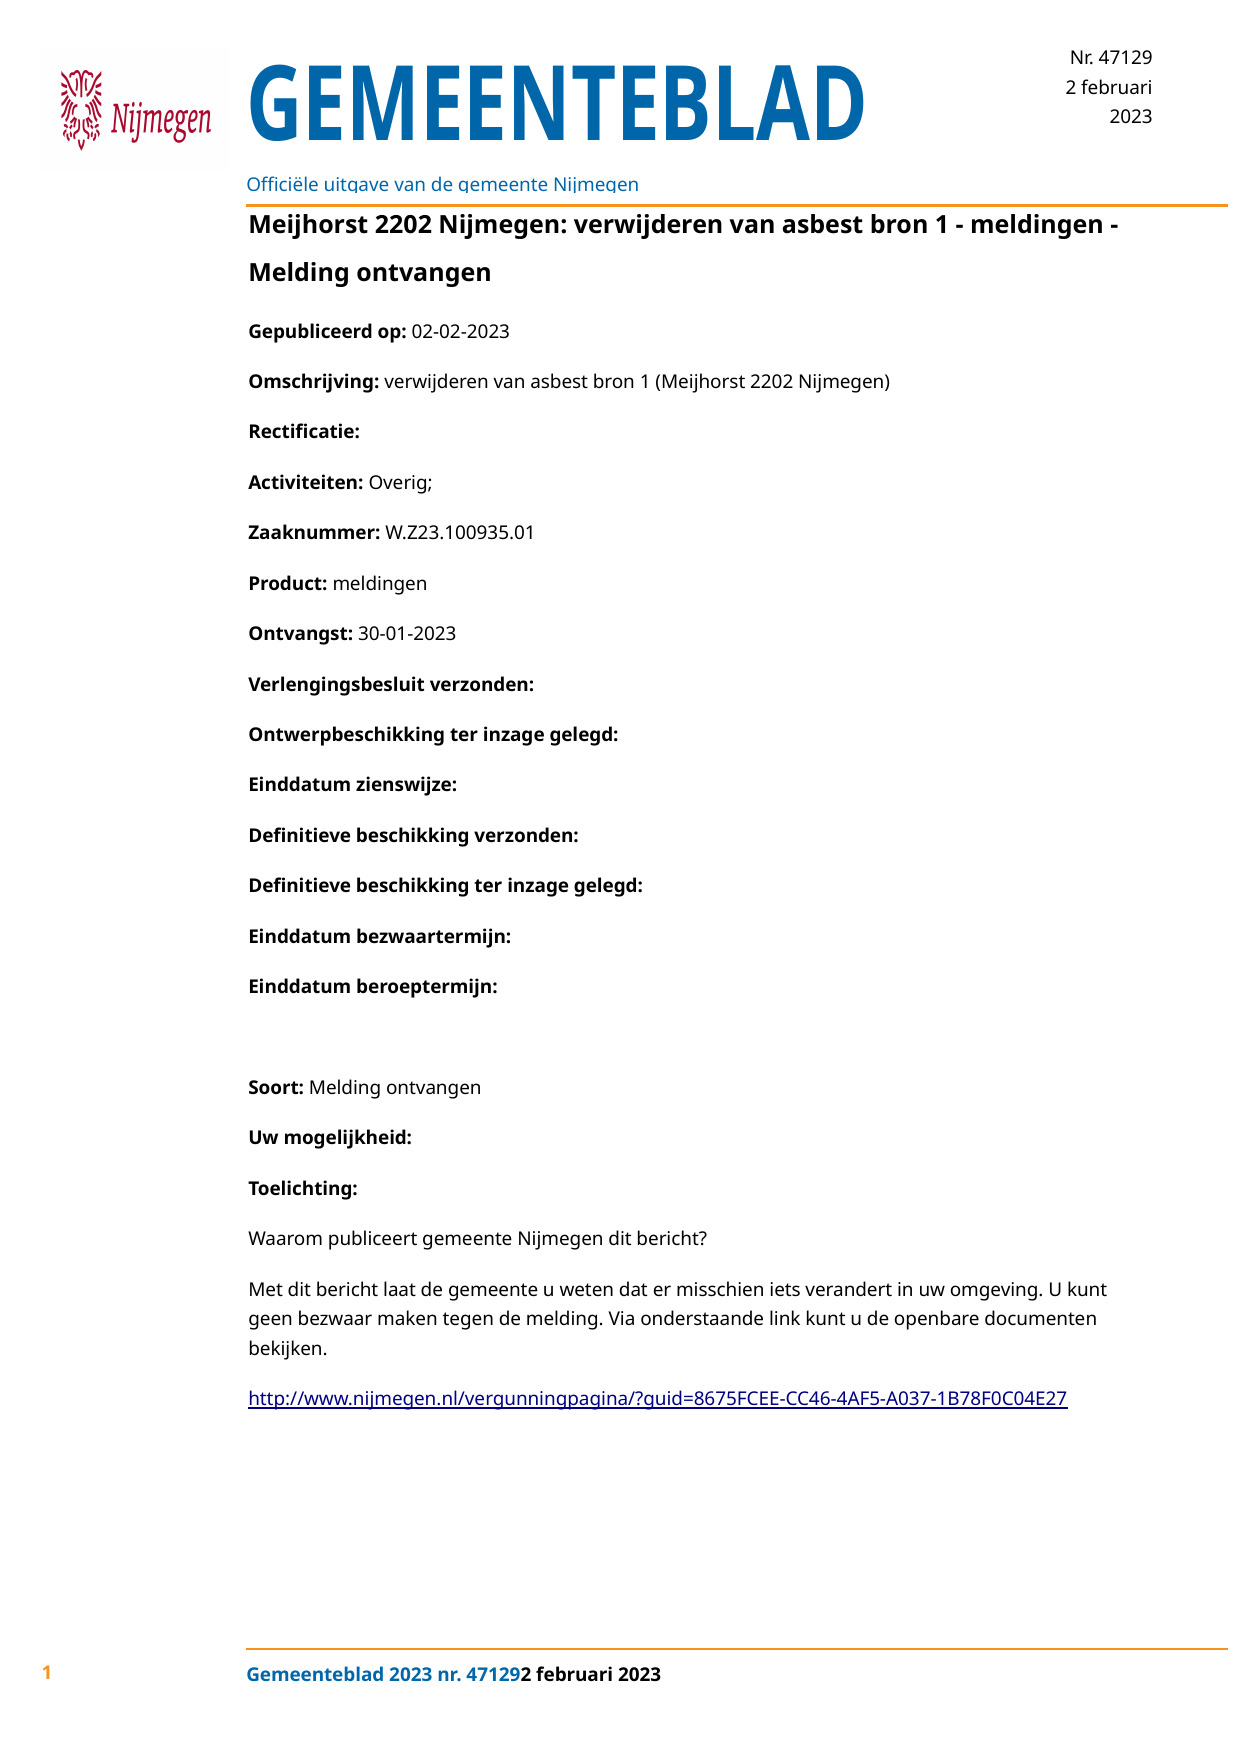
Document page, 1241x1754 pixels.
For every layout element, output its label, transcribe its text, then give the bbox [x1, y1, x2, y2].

picture [41, 47, 231, 172]
text Product: meldingen [248, 570, 1152, 596]
text Waarom publiceert gemeente Nijmegen dit bericht? [248, 1225, 1152, 1251]
text Definitieve beschikking verzonden: [248, 822, 1152, 848]
text Activiteiten: Overig; [248, 469, 1152, 495]
text Toelichting: [248, 1175, 1152, 1201]
text Soort: Melding ontvangen [248, 1074, 1152, 1100]
text Ontvangst: 30-01-2023 [248, 620, 1152, 646]
text Definitieve beschikking ter inzage gelegd: [248, 872, 1152, 898]
text Omschrijving: verwijderen van asbest bron 1 (Meijhorst 2202 Nijmegen) [248, 368, 1152, 394]
text Uw mogelijkheid: [248, 1124, 1152, 1150]
text Verlengingsbesluit verzonden: [248, 671, 1152, 697]
text Gepubliceerd op: 02-02-2023 [248, 318, 1152, 344]
text Met dit bericht laat de gemeente u weten dat er misschien iets verandert in uw omgeving. U kunt geen bezwaar maken tegen de melding. Via onderstaande link kunt u de openbare documenten bekijken. [248, 1276, 1152, 1361]
text http://www.nijmegen.nl/vergunningpagina/?guid=8675FCEE-CC46-4AF5-A037-1B78F0C04E27 [248, 1385, 1152, 1411]
text Ontwerpbeschikking ter inzage gelegd: [248, 721, 1152, 747]
text Einddatum zienswijze: [248, 772, 1152, 797]
text Einddatum beroeptermijn: [248, 973, 1152, 999]
text Meijhorst 2202 Nijmegen: verwijderen van asbest bron 1 - meldingen - Melding ontvangen [248, 207, 1152, 288]
text Einddatum bezwaartermijn: [248, 923, 1152, 949]
text Rectificatie: [248, 419, 1152, 444]
text Zaaknummer: W.Z23.100935.01 [248, 519, 1152, 545]
